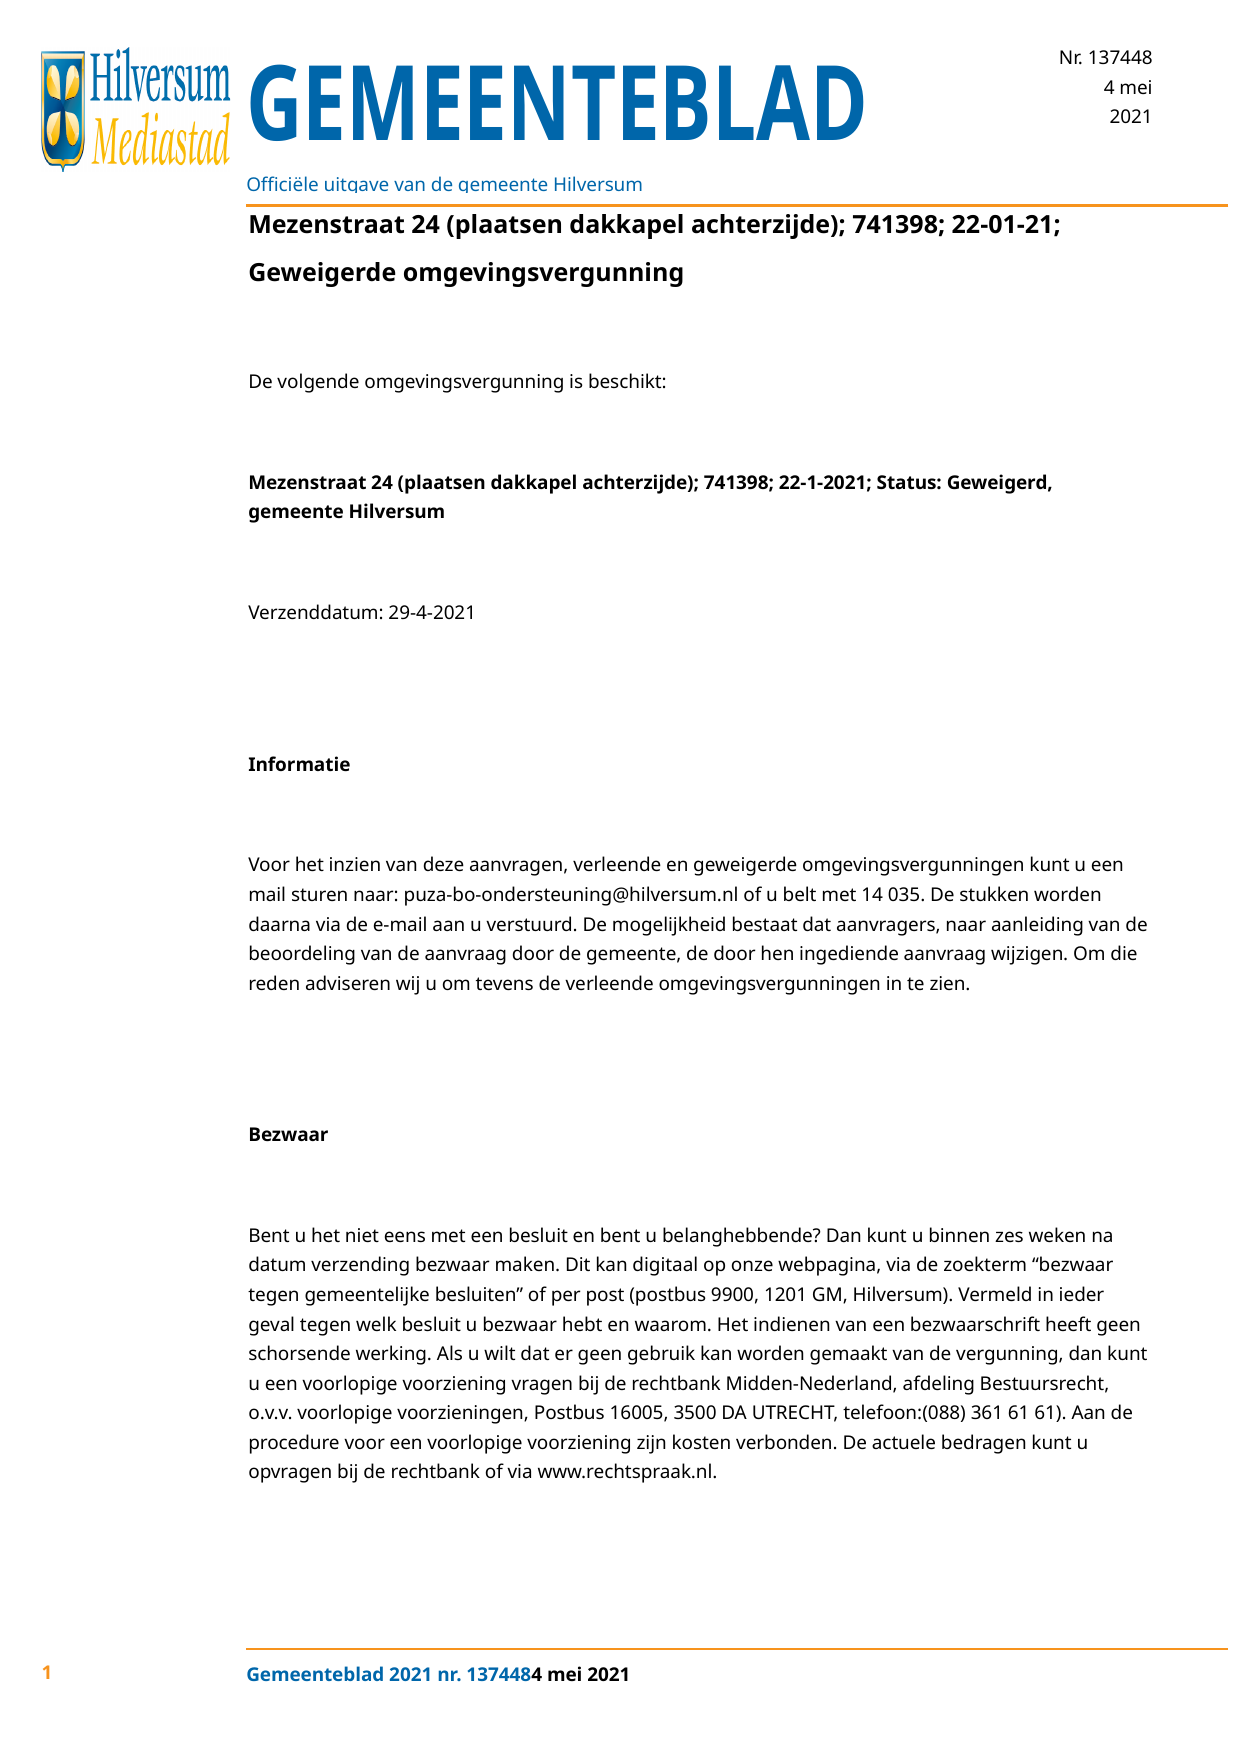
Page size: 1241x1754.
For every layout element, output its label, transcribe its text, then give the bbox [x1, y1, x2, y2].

text Mezenstraat 24 (plaatsen dakkapel achterzijde); 741398; 22-1-2021; Status: Geweigerd, gemeente Hilversum [248, 469, 1152, 524]
text Bezwaar [248, 1121, 1152, 1147]
picture [41, 47, 231, 172]
text De volgende omgevingsvergunning is beschikt: [248, 368, 1152, 394]
text Informatie [248, 751, 1152, 777]
text Bent u het niet eens met een besluit en bent u belanghebbende? Dan kunt u binnen zes weken na datum verzending bezwaar maken. Dit kan digitaal op onze webpagina, via de zoekterm “bezwaar tegen gemeentelijke besluiten” of per post (postbus 9900, 1201 GM, Hilversum). Vermeld in ieder geval tegen welk besluit u bezwaar hebt en waarom. Het indienen van een bezwaarschrift heeft geen schorsende werking. Als u wilt dat er geen gebruik kan worden gemaakt van de vergunning, dan kunt u een voorlopige voorziening vragen bij de rechtbank Midden-Nederland, afdeling Bestuursrecht, o.v.v. voorlopige voorzieningen, Postbus 16005, 3500 DA UTRECHT, telefoon:(088) 361 61 61). Aan de procedure voor een voorlopige voorziening zijn kosten verbonden. De actuele bedragen kunt u opvragen bij de rechtbank of via www.rechtspraak.nl. [248, 1222, 1152, 1484]
text Mezenstraat 24 (plaatsen dakkapel achterzijde); 741398; 22-01-21; Geweigerde omgevingsvergunning [248, 207, 1152, 288]
text Verzenddatum: 29-4-2021 [248, 599, 1152, 625]
text Voor het inzien van deze aanvragen, verleende en geweigerde omgevingsvergunningen kunt u een mail sturen naar: puza-bo-ondersteuning@hilversum.nl of u belt met 14 035. De stukken worden daarna via de e-mail aan u verstuurd. De mogelijkheid bestaat dat aanvragers, naar aanleiding van de beoordeling van de aanvraag door de gemeente, de door hen ingediende aanvraag wijzigen. Om die reden adviseren wij u om tevens de verleende omgevingsvergunningen in te zien. [248, 852, 1152, 996]
